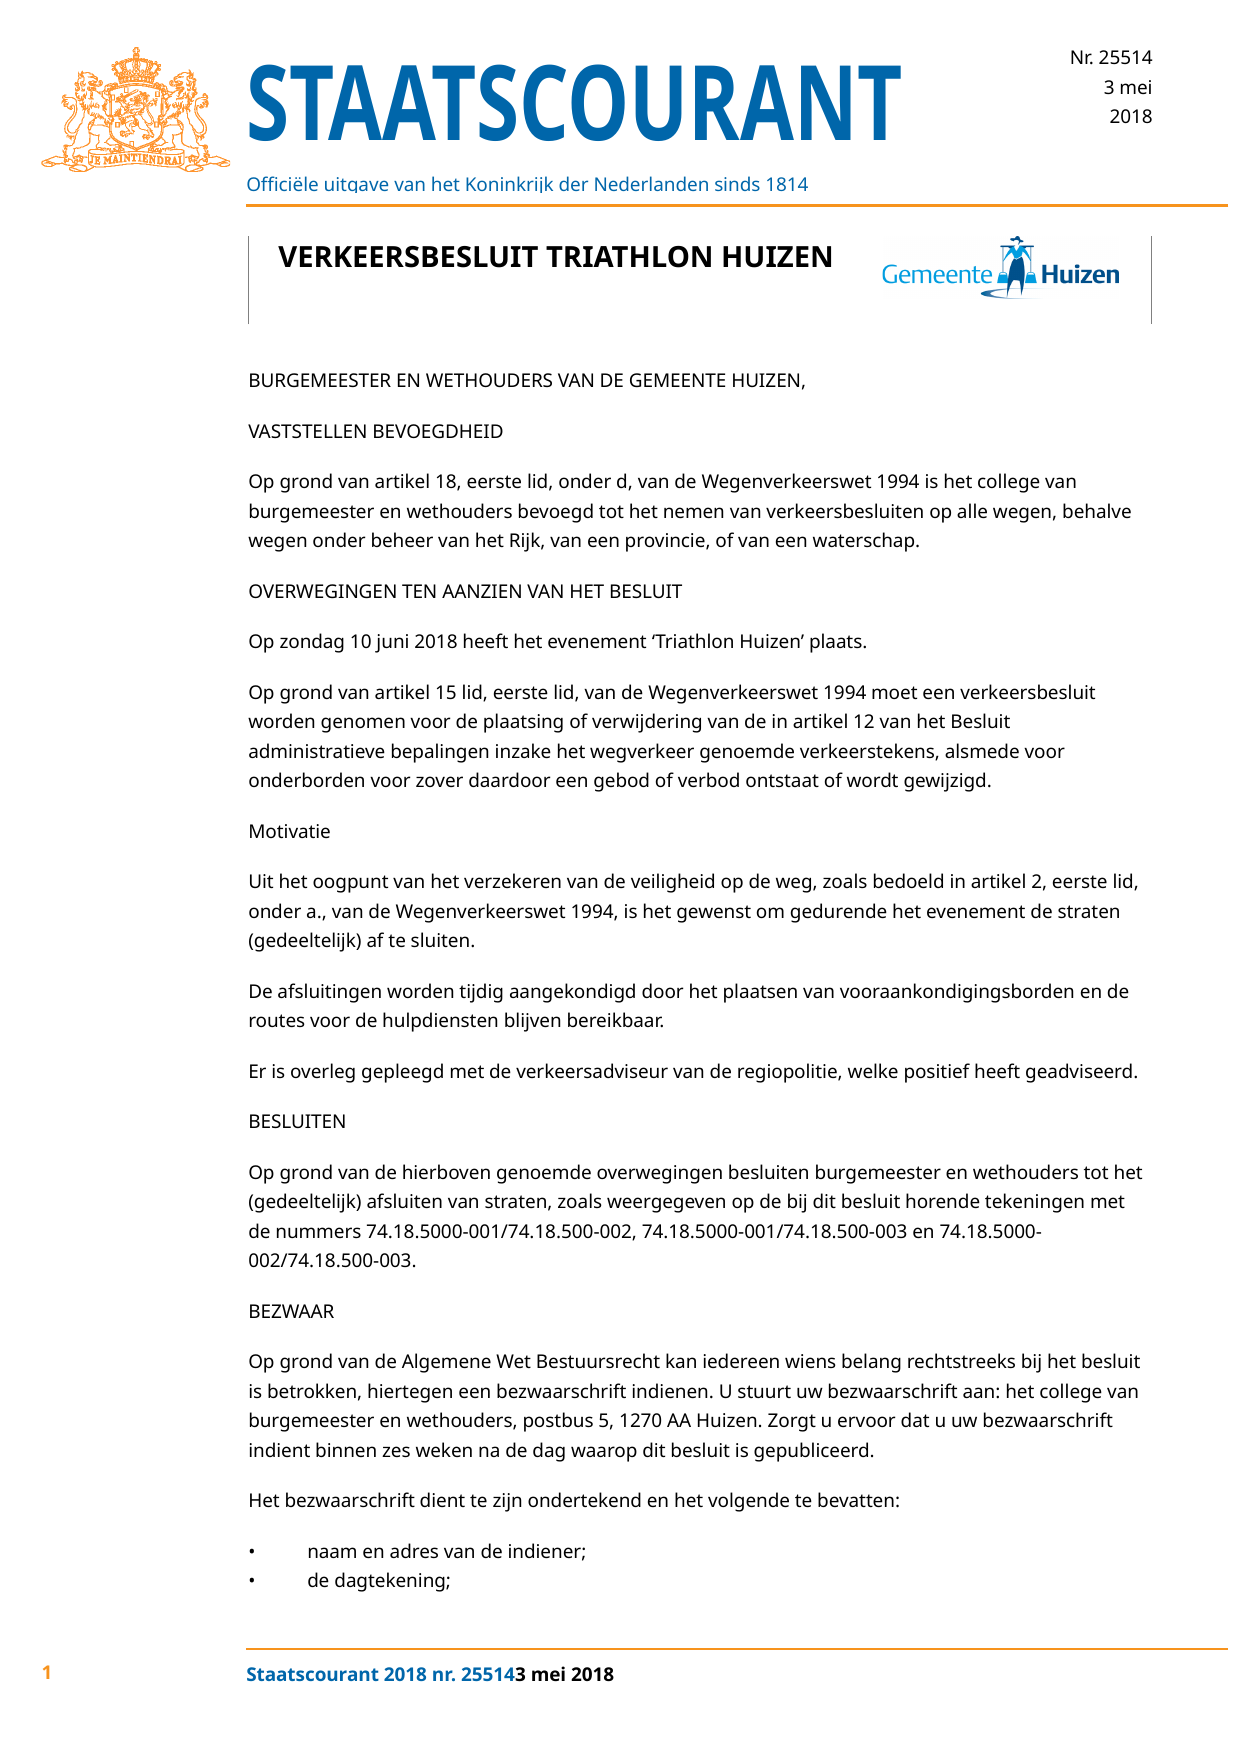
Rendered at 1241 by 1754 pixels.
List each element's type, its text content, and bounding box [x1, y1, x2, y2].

text Op grond van artikel 15 lid, eerste lid, van de Wegenverkeerswet 1994 moet een verkeersbesluit worden genomen voor de plaatsing of verwijdering van de in artikel 12 van het Besluit administratieve bepalingen inzake het wegverkeer genoemde verkeerstekens, alsmede voor onderborden voor zover daardoor een gebod of verbod ontstaat of wordt gewijzigd. [248, 679, 1152, 793]
table_header [850, 236, 1151, 324]
text Motivatie [248, 818, 1152, 844]
text Op grond van de hierboven genoemde overwegingen besluiten burgemeester en wethouders tot het (gedeeltelijk) afsluiten van straten, zoals weergegeven op de bij dit besluit horende tekeningen met de nummers 74.18.5000-001/74.18.500-002, 74.18.5000-001/74.18.500-003 en 74.18.5000-002/74.18.500-003. [248, 1159, 1152, 1273]
text De afsluitingen worden tijdig aangekondigd door het plaatsen van vooraankondigingsborden en de routes voor de hulpdiensten blijven bereikbaar. [248, 978, 1152, 1033]
text Op zondag 10 juni 2018 heeft het evenement ‘Triathlon Huizen’ plaats. [248, 628, 1152, 654]
text BESLUITEN [248, 1108, 1152, 1134]
text VASTSTELLEN BEVOEGDHEID [248, 418, 1152, 444]
text BURGEMEESTER EN WETHOUDERS VAN DE GEMEENTE HUIZEN, [248, 368, 1152, 393]
text Het bezwaarschrift dient te zijn ondertekend en het volgende te bevatten: [248, 1488, 1152, 1513]
picture [882, 236, 1119, 299]
text BEZWAAR [248, 1298, 1152, 1324]
table_header VERKEERSBESLUIT TRIATHLON HUIZEN [249, 236, 850, 324]
text OVERWEGINGEN TEN AANZIEN VAN HET BESLUIT [248, 578, 1152, 604]
text Er is overleg gepleegd met de verkeersadviseur van de regiopolitie, welke positief heeft geadviseerd. [248, 1058, 1152, 1084]
text Op grond van artikel 18, eerste lid, onder d, van de Wegenverkeerswet 1994 is het college van burgemeester en wethouders bevoegd tot het nemen van verkeersbesluiten op alle wegen, behalve wegen onder beheer van het Rijk, van een provincie, of van een waterschap. [248, 468, 1152, 553]
text Op grond van de Algemene Wet Bestuursrecht kan iedereen wiens belang rechtstreeks bij het besluit is betrokken, hiertegen een bezwaarschrift indienen. U stuurt uw bezwaarschrift aan: het college van burgemeester en wethouders, postbus 5, 1270 AA Huizen. Zorgt u ervoor dat u uw bezwaarschrift indient binnen zes weken na de dag waarop dit besluit is gepubliceerd. [248, 1348, 1152, 1463]
list naam en adres van de indiener; [248, 1538, 1152, 1564]
text Uit het oogpunt van het verzekeren van de veiligheid op de weg, zoals bedoeld in artikel 2, eerste lid, onder a., van de Wegenverkeerswet 1994, is het gewenst om gedurende het evenement de straten (gedeeltelijk) af te sluiten. [248, 868, 1152, 953]
picture [41, 47, 231, 172]
list de dagtekening; [248, 1568, 1152, 1593]
